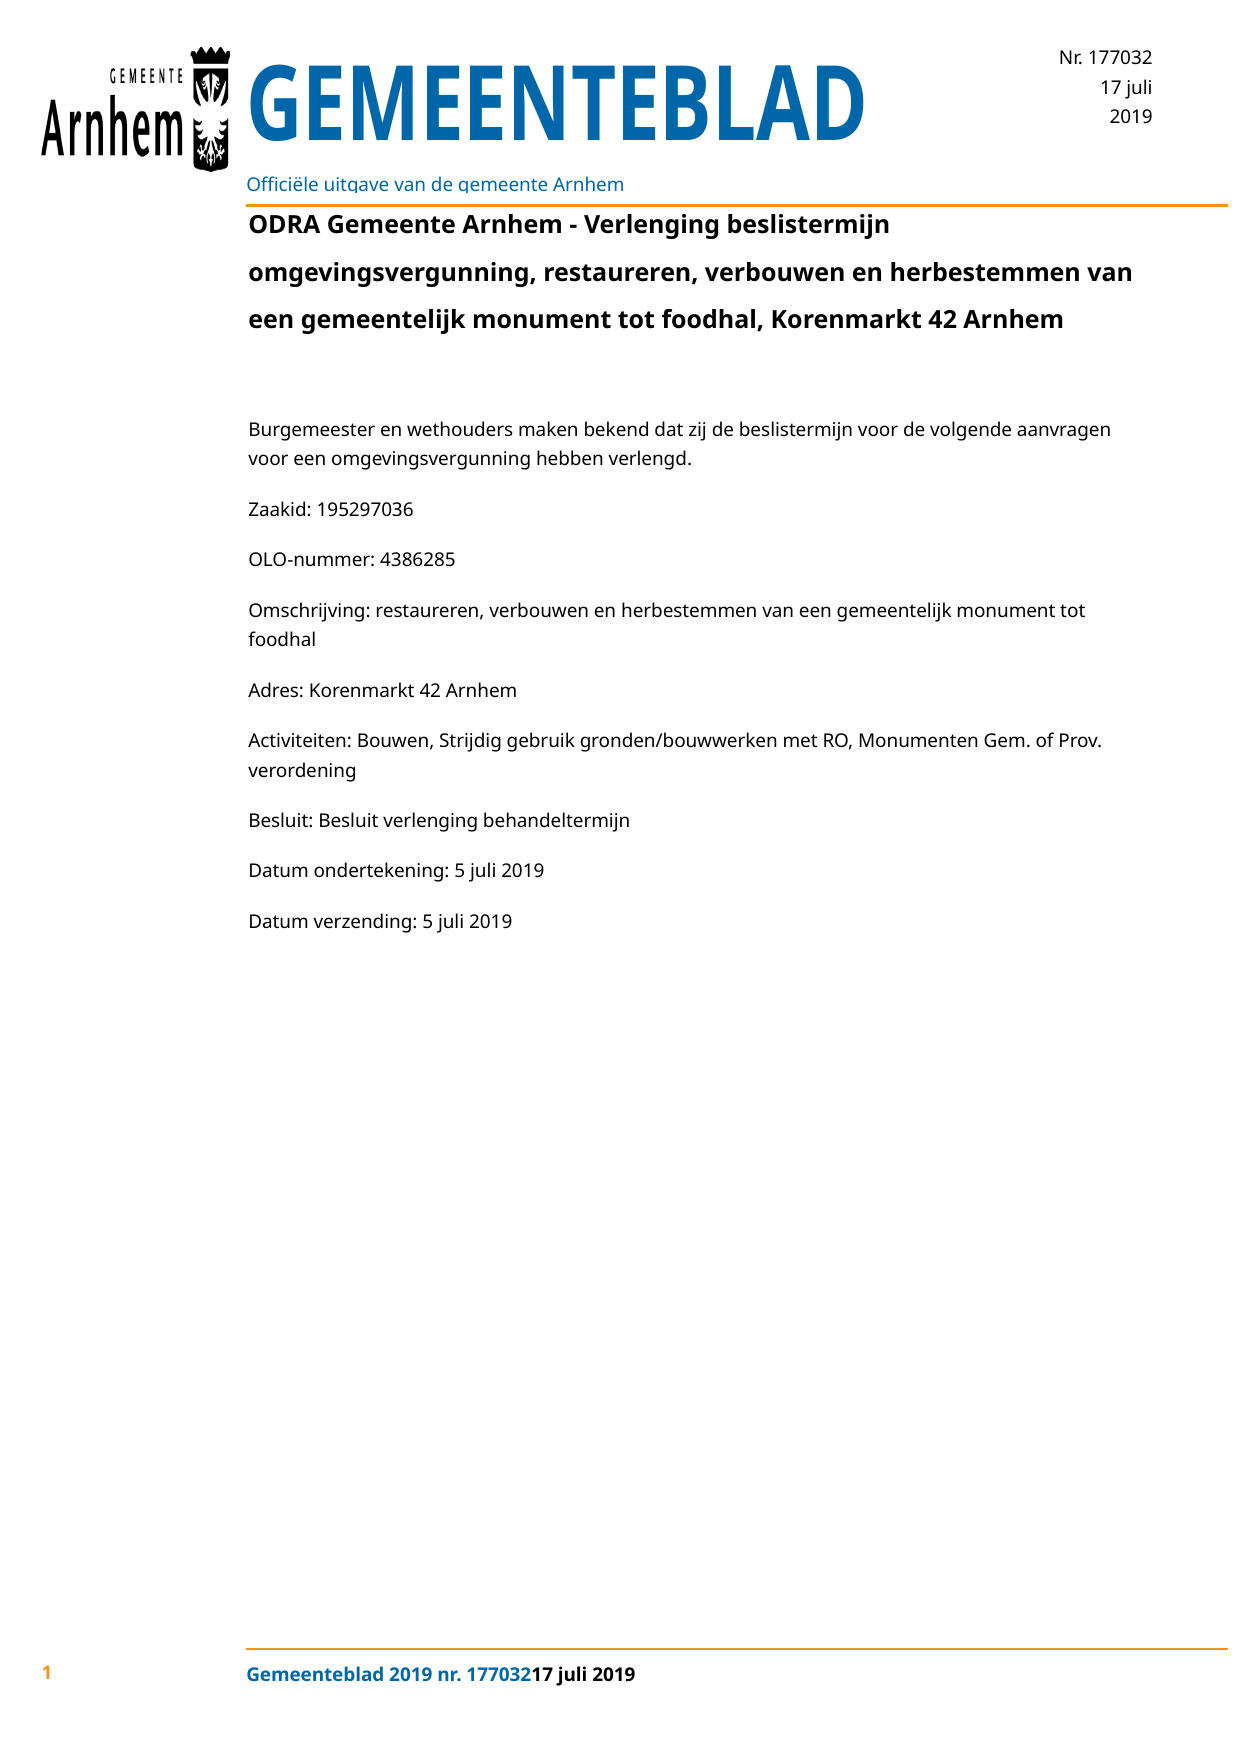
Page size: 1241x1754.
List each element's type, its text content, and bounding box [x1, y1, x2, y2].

text Datum ondertekening: 5 juli 2019 [248, 858, 1152, 883]
text ODRA Gemeente Arnhem - Verlenging beslistermijn omgevingsvergunning, restaureren, verbouwen en herbestemmen van een gemeentelijk monument tot foodhal, Korenmarkt 42 Arnhem [248, 207, 1152, 336]
picture [41, 47, 231, 172]
text Datum verzending: 5 juli 2019 [248, 908, 1152, 934]
text Besluit: Besluit verlenging behandeltermijn [248, 807, 1152, 833]
text Activiteiten: Bouwen, Strijdig gebruik gronden/bouwwerken met RO, Monumenten Gem. of Prov. verordening [248, 727, 1152, 782]
text OLO-nummer: 4386285 [248, 546, 1152, 572]
text Omschrijving: restaureren, verbouwen en herbestemmen van een gemeentelijk monument tot foodhal [248, 597, 1152, 652]
text Burgemeester en wethouders maken bekend dat zij de beslistermijn voor de volgende aanvragen voor een omgevingsvergunning hebben verlengd. [248, 416, 1152, 471]
text Adres: Korenmarkt 42 Arnhem [248, 677, 1152, 702]
text Zaakid: 195297036 [248, 496, 1152, 522]
